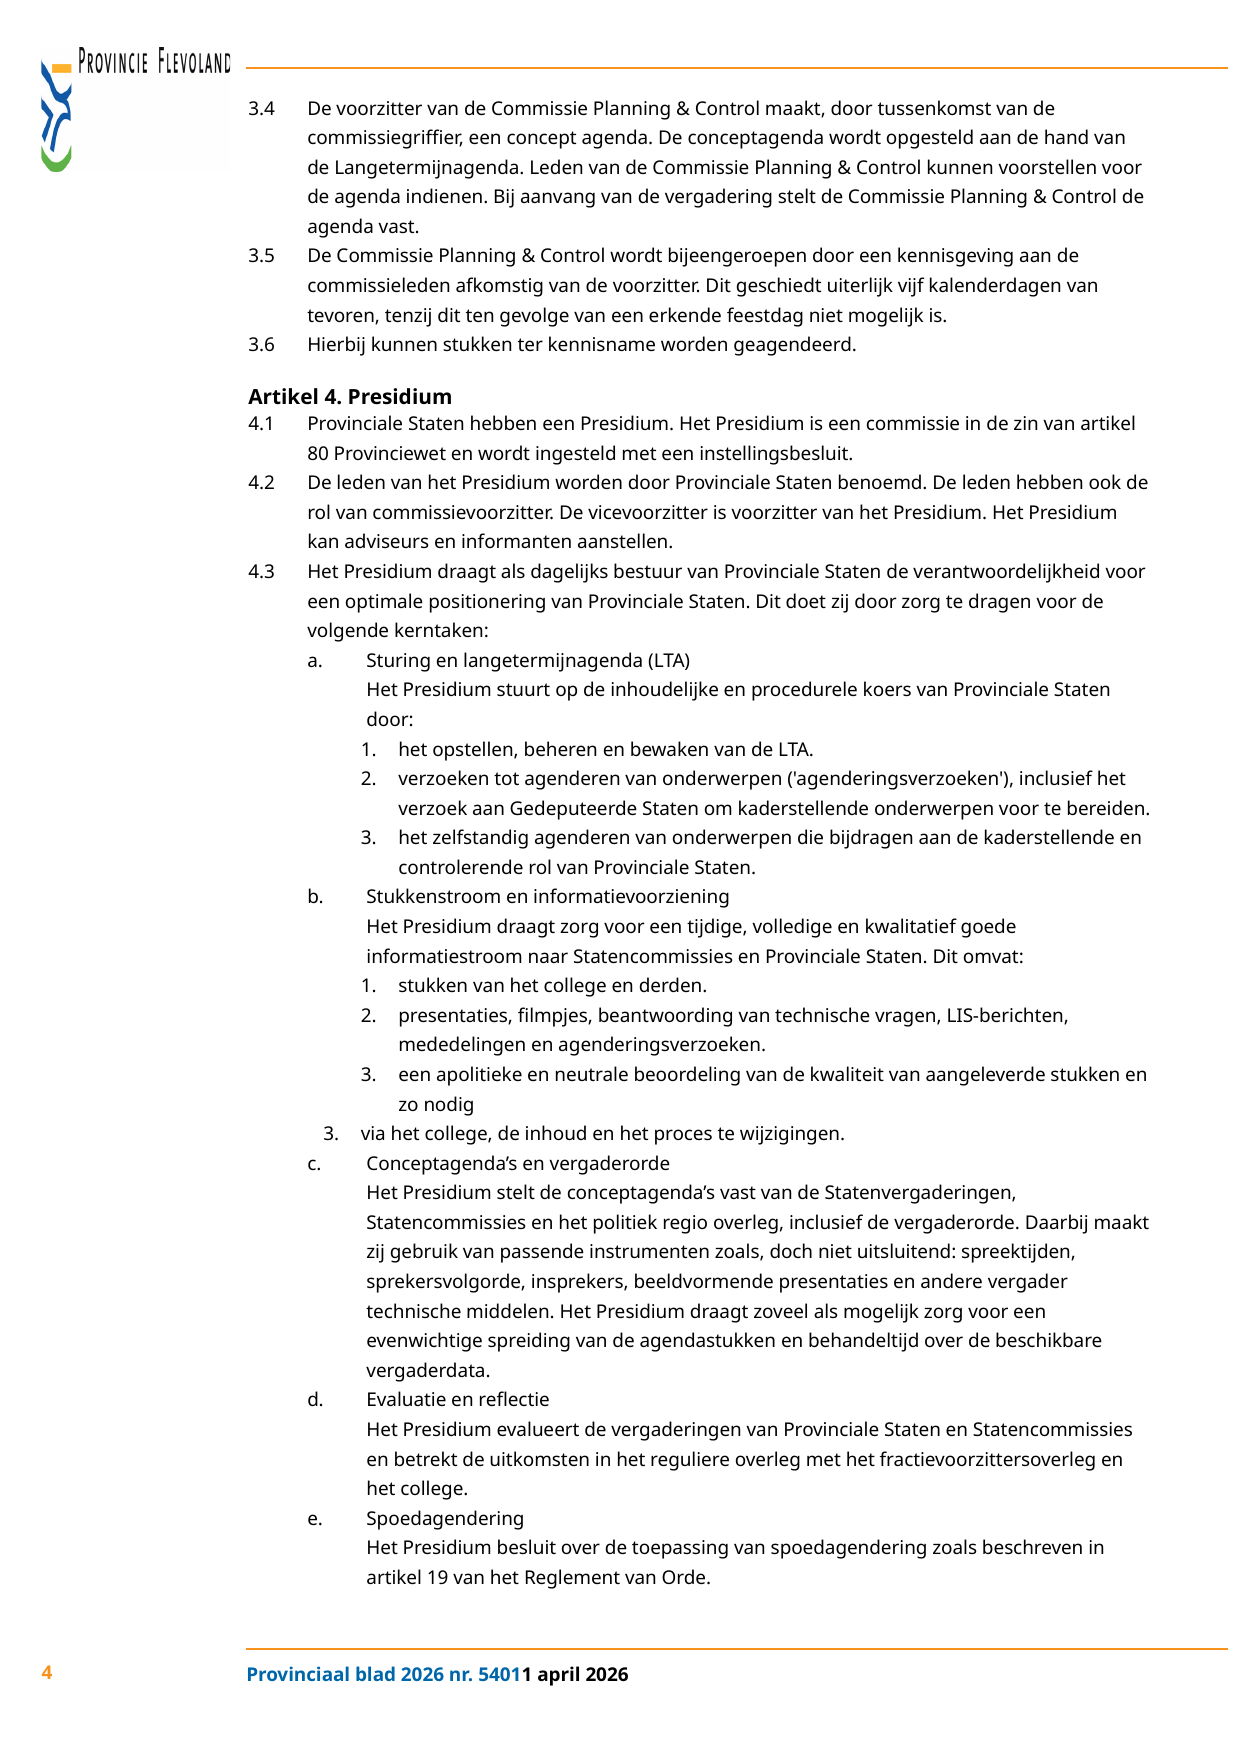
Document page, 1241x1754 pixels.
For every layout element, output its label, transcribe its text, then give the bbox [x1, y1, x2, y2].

picture [41, 47, 231, 172]
list Het Presidium stelt de conceptagenda’s vast van de Statenvergaderingen, Statencommissies en het politiek regio overleg, inclusief de vergaderorde. Daarbij maakt zij gebruik van passende instrumenten zoals, doch niet uitsluitend: spreektijden, sprekersvolgorde, insprekers, beeldvormende presentaties en andere vergader technische middelen. Het Presidium draagt zoveel als mogelijk zorg voor een evenwichtige spreiding van de agendastukken en behandeltijd over de beschikbare vergaderdata. [307, 1179, 1152, 1383]
list Stukkenstroom en informatievoorziening [307, 884, 1152, 909]
list stukken van het college en derden. [361, 972, 1152, 998]
list Hierbij kunnen stukken ter kennisname worden geagendeerd. [248, 331, 1152, 357]
list Het Presidium besluit over de toepassing van spoedagendering zoals beschreven in artikel 19 van het Reglement van Orde. [307, 1534, 1152, 1590]
list het opstellen, beheren en bewaken van de LTA. [361, 736, 1152, 761]
list het zelfstandig agenderen van onderwerpen die bijdragen aan de kaderstellende en controlerende rol van Provinciale Staten. [361, 824, 1152, 880]
list Evaluatie en reflectie [307, 1387, 1152, 1412]
list via het college, de inhoud en het proces te wijzigingen. [323, 1120, 1152, 1146]
list Spoedagendering [307, 1505, 1152, 1531]
list Het Presidium draagt als dagelijks bestuur van Provinciale Staten de verantwoordelijkheid voor een optimale positionering van Provinciale Staten. Dit doet zij door zorg te dragen voor de volgende kerntaken: [248, 558, 1152, 643]
list verzoeken tot agenderen van onderwerpen ('agenderingsverzoeken'), inclusief het verzoek aan Gedeputeerde Staten om kaderstellende onderwerpen voor te bereiden. [361, 765, 1152, 821]
list Sturing en langetermijnagenda (LTA) [307, 647, 1152, 673]
list De leden van het Presidium worden door Provinciale Staten benoemd. De leden hebben ook de rol van commissievoorzitter. De vicevoorzitter is voorzitter van het Presidium. Het Presidium kan adviseurs en informanten aanstellen. [248, 469, 1152, 554]
list Conceptagenda’s en vergaderorde [307, 1150, 1152, 1176]
text Artikel 4. Presidium [248, 382, 1152, 410]
list De voorzitter van de Commissie Planning & Control maakt, door tussenkomst van de commissiegriffier, een concept agenda. De conceptagenda wordt opgesteld aan de hand van de Langetermijnagenda. Leden van de Commissie Planning & Control kunnen voorstellen voor de agenda indienen. Bij aanvang van de vergadering stelt de Commissie Planning & Control de agenda vast. [248, 95, 1152, 239]
list Het Presidium stuurt op de inhoudelijke en procedurele koers van Provinciale Staten door: [307, 677, 1152, 732]
list Het Presidium evalueert de vergaderingen van Provinciale Staten en Statencommissies en betrekt de uitkomsten in het reguliere overleg met het fractievoorzittersoverleg en het college. [307, 1416, 1152, 1501]
list De Commissie Planning & Control wordt bijeengeroepen door een kennisgeving aan de commissieleden afkomstig van de voorzitter. Dit geschiedt uiterlijk vijf kalenderdagen van tevoren, tenzij dit ten gevolge van een erkende feestdag niet mogelijk is. [248, 243, 1152, 328]
list Provinciale Staten hebben een Presidium. Het Presidium is een commissie in de zin van artikel 80 Provinciewet en wordt ingesteld met een instellingsbesluit. [248, 410, 1152, 466]
list presentaties, filmpjes, beantwoording van technische vragen, LIS-berichten, mededelingen en agenderingsverzoeken. [361, 1002, 1152, 1057]
list een apolitieke en neutrale beoordeling van de kwaliteit van aangeleverde stukken en zo nodig [361, 1061, 1152, 1116]
list Het Presidium draagt zorg voor een tijdige, volledige en kwalitatief goede informatiestroom naar Statencommissies en Provinciale Staten. Dit omvat: [307, 913, 1152, 968]
